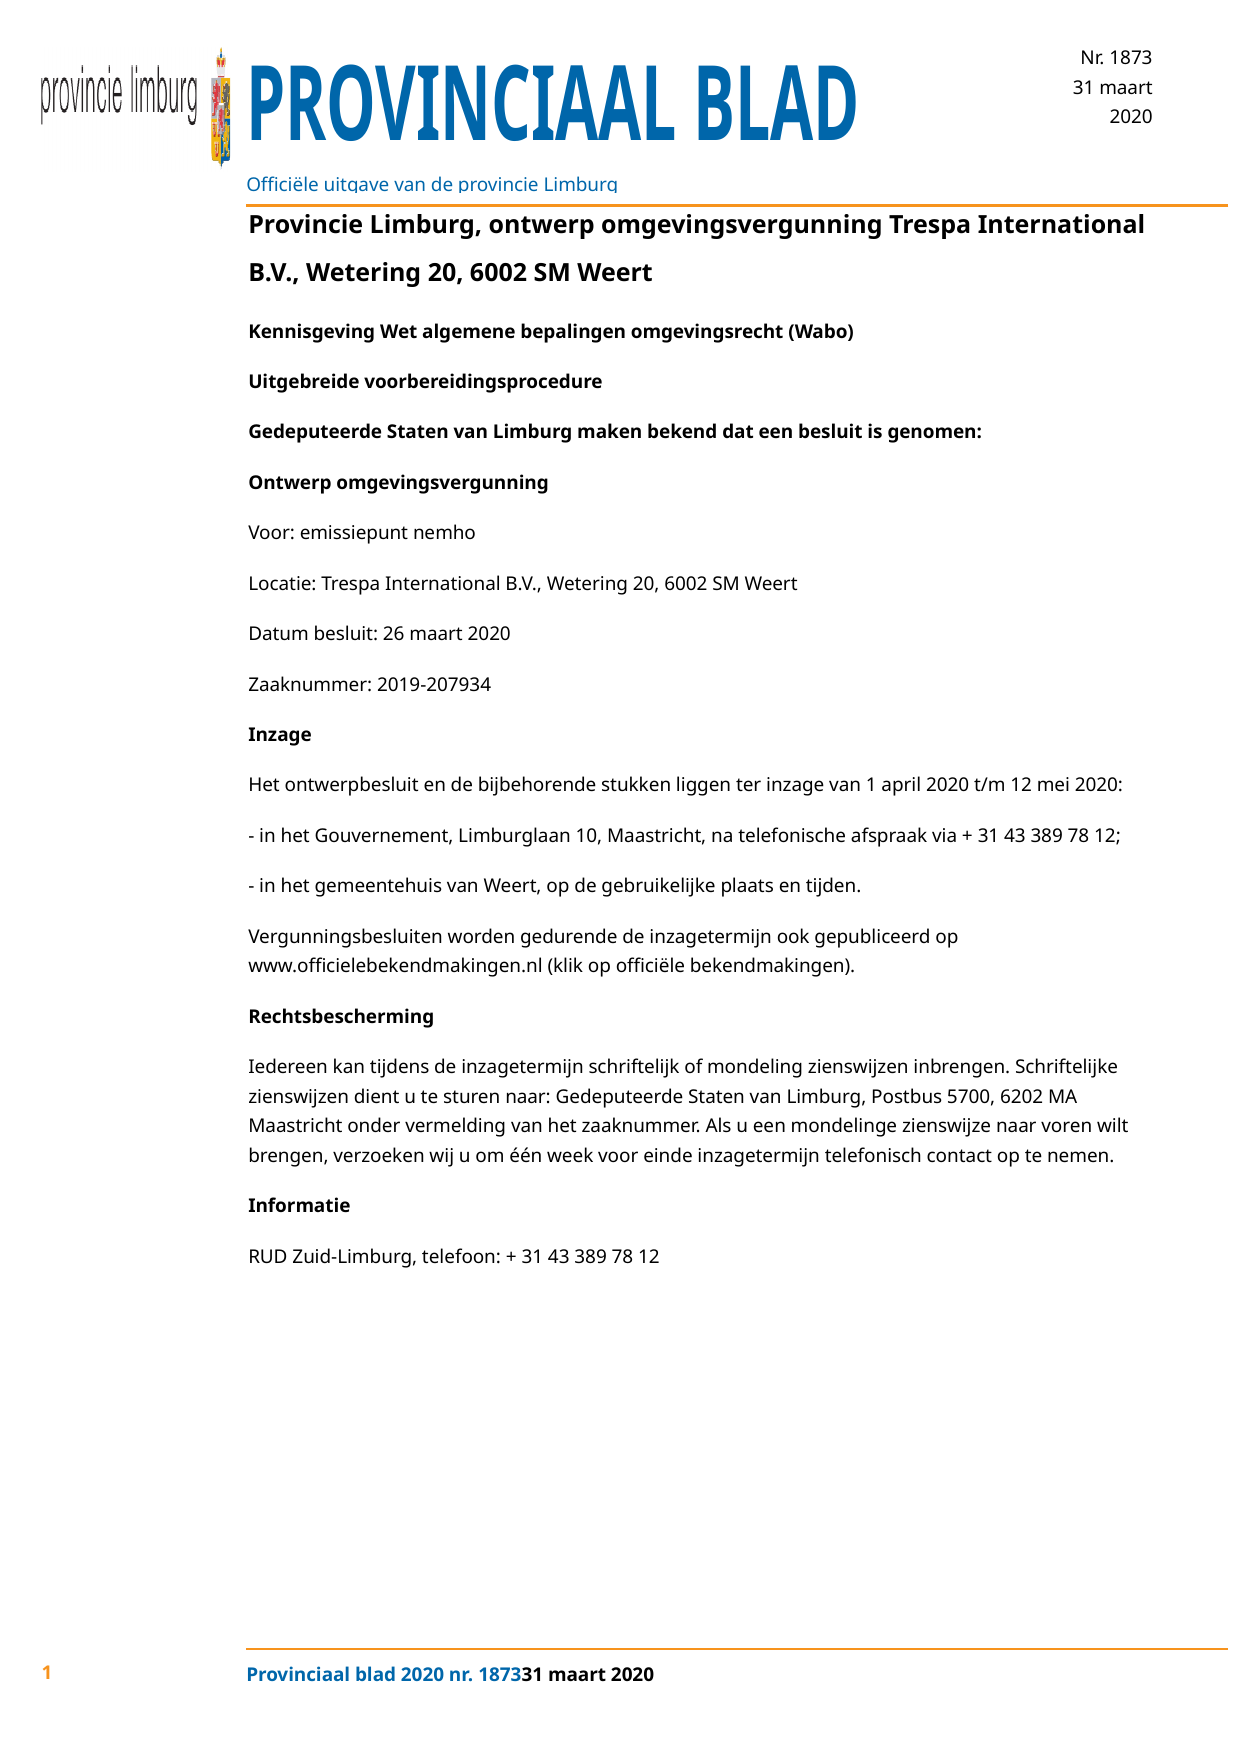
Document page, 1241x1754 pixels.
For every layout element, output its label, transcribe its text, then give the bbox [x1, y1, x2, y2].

text RUD Zuid-Limburg, telefoon: + 31 43 389 78 12 [248, 1243, 1152, 1269]
text Iedereen kan tijdens de inzagetermijn schriftelijk of mondeling zienswijzen inbrengen. Schriftelijke zienswijzen dient u te sturen naar: Gedeputeerde Staten van Limburg, Postbus 5700, 6202 MA Maastricht onder vermelding van het zaaknummer. Als u een mondelinge zienswijze naar voren wilt brengen, verzoeken wij u om één week voor einde inzagetermijn telefonisch contact op te nemen. [248, 1053, 1152, 1168]
text Voor: emissiepunt nemho [248, 519, 1152, 545]
text Provincie Limburg, ontwerp omgevingsvergunning Trespa International B.V., Wetering 20, 6002 SM Weert [248, 207, 1152, 288]
text Gedeputeerde Staten van Limburg maken bekend dat een besluit is genomen: [248, 419, 1152, 444]
text - in het gemeentehuis van Weert, op de gebruikelijke plaats en tijden. [248, 872, 1152, 898]
text - in het Gouvernement, Limburglaan 10, Maastricht, na telefonische afspraak via + 31 43 389 78 12; [248, 822, 1152, 848]
picture [41, 47, 231, 172]
text Rechtsbescherming [248, 1003, 1152, 1029]
text Vergunningsbesluiten worden gedurende de inzagetermijn ook gepubliceerd op www.officielebekendmakingen.nl (klik op officiële bekendmakingen). [248, 923, 1152, 978]
text Kennisgeving Wet algemene bepalingen omgevingsrecht (Wabo) [248, 318, 1152, 344]
text Informatie [248, 1192, 1152, 1218]
text Datum besluit: 26 maart 2020 [248, 620, 1152, 646]
text Inzage [248, 721, 1152, 747]
text Zaaknummer: 2019-207934 [248, 671, 1152, 697]
text Het ontwerpbesluit en de bijbehorende stukken liggen ter inzage van 1 april 2020 t/m 12 mei 2020: [248, 772, 1152, 797]
text Locatie: Trespa International B.V., Wetering 20, 6002 SM Weert [248, 570, 1152, 596]
text Uitgebreide voorbereidingsprocedure [248, 368, 1152, 394]
text Ontwerp omgevingsvergunning [248, 469, 1152, 495]
